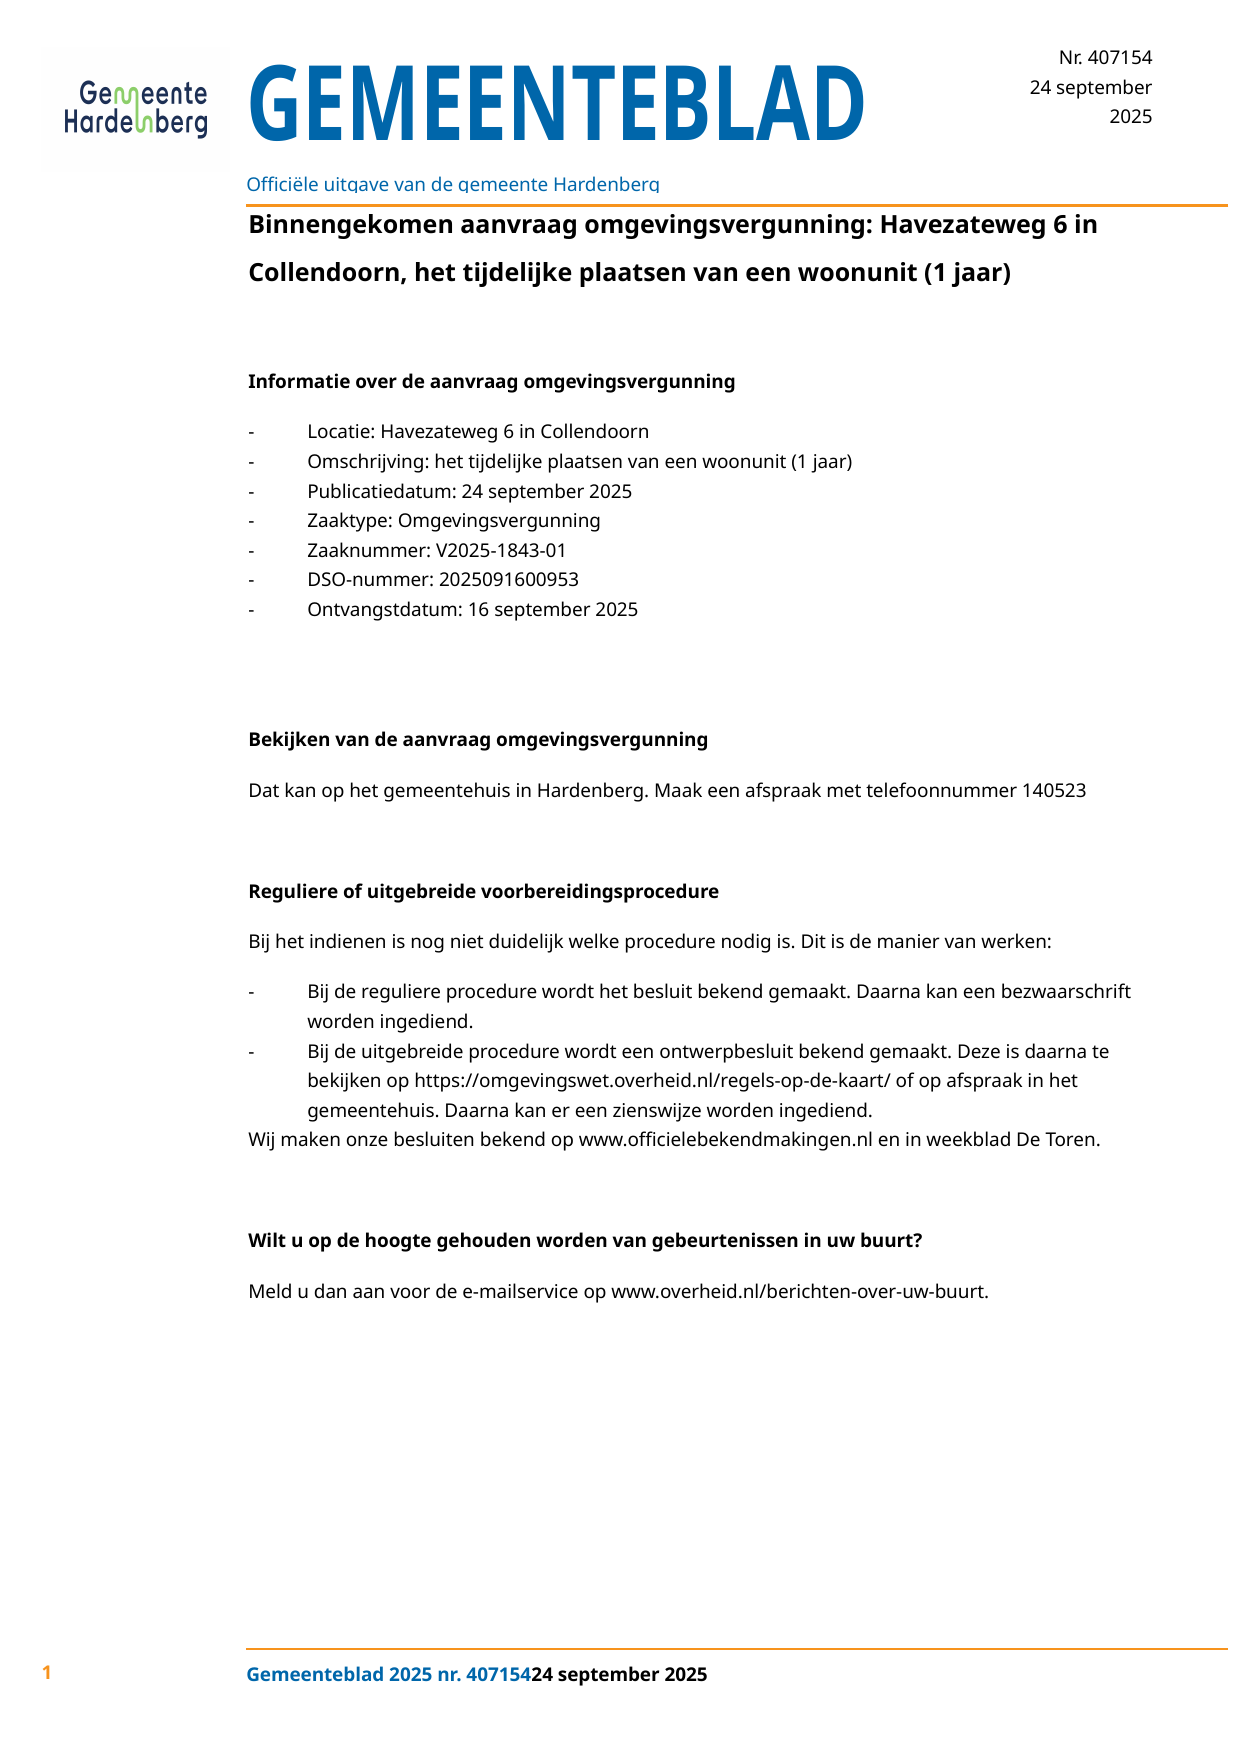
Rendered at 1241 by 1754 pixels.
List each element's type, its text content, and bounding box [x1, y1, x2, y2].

picture [41, 47, 231, 172]
list Locatie: Havezateweg 6 in Collendoorn [248, 419, 1152, 444]
text Informatie over de aanvraag omgevingsvergunning [248, 368, 1152, 394]
text Bekijken van de aanvraag omgevingsvergunning [248, 727, 1152, 752]
list Bij de uitgebreide procedure wordt een ontwerpbesluit bekend gemaakt. Deze is daarna te bekijken op https://omgevingswet.overheid.nl/regels-op-de-kaart/ of op afspraak in het gemeentehuis. Daarna kan er een zienswijze worden ingediend. [248, 1038, 1152, 1123]
text Wilt u op de hoogte gehouden worden van gebeurtenissen in uw buurt? [248, 1227, 1152, 1253]
list Zaaktype: Omgevingsvergunning [248, 507, 1152, 533]
list Bij de reguliere procedure wordt het besluit bekend gemaakt. Daarna kan een bezwaarschrift worden ingediend. [248, 979, 1152, 1034]
list DSO-nummer: 2025091600953 [248, 567, 1152, 592]
text Binnengekomen aanvraag omgevingsvergunning: Havezateweg 6 in Collendoorn, het tijdelijke plaatsen van een woonunit (1 jaar) [248, 207, 1152, 288]
text Meld u dan aan voor de e-mailservice op www.overheid.nl/berichten-over-uw-buurt. [248, 1278, 1152, 1304]
list Publicatiedatum: 24 september 2025 [248, 478, 1152, 504]
list Zaaknummer: V2025-1843-01 [248, 537, 1152, 563]
text Reguliere of uitgebreide voorbereidingsprocedure [248, 878, 1152, 904]
list Ontvangstdatum: 16 september 2025 [248, 596, 1152, 622]
text Bij het indienen is nog niet duidelijk welke procedure nodig is. Dit is de manier van werken: [248, 928, 1152, 954]
text Wij maken onze besluiten bekend op www.officielebekendmakingen.nl en in weekblad De Toren. [248, 1127, 1152, 1152]
list Omschrijving: het tijdelijke plaatsen van een woonunit (1 jaar) [248, 448, 1152, 474]
text Dat kan op het gemeentehuis in Hardenberg. Maak een afspraak met telefoonnummer 140523 [248, 777, 1152, 803]
